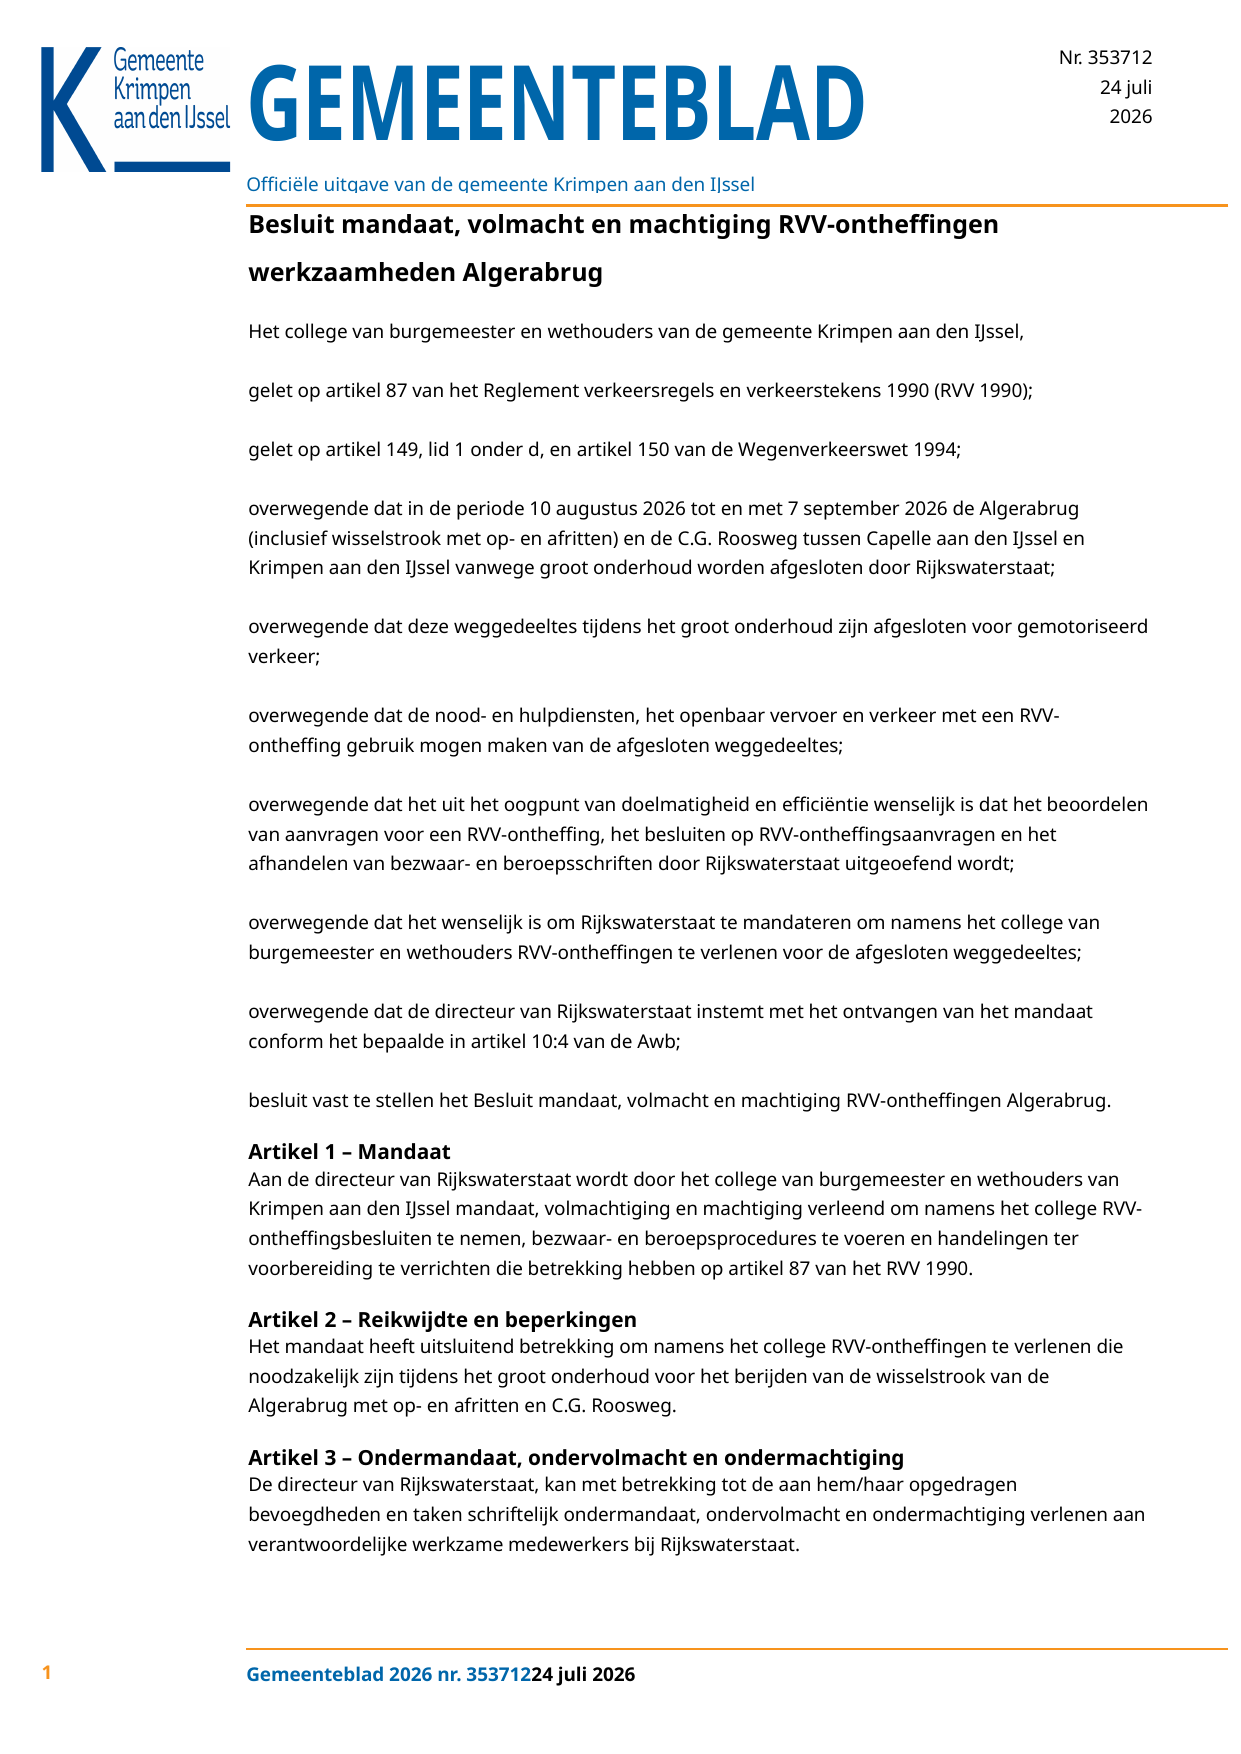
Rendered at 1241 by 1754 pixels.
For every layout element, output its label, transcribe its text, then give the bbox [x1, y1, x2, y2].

text Aan de directeur van Rijkswaterstaat wordt door het college van burgemeester en wethouders van Krimpen aan den IJssel mandaat, volmachtiging en machtiging verleend om namens het college RVV-ontheffingsbesluiten te nemen, bezwaar- en beroepsprocedures te voeren en handelingen ter voorbereiding te verrichten die betrekking hebben op artikel 87 van het RVV 1990. [248, 1166, 1152, 1280]
text overwegende dat deze weggedeeltes tijdens het groot onderhoud zijn afgesloten voor gemotoriseerd verkeer; [248, 614, 1152, 669]
text besluit vast te stellen het Besluit mandaat, volmacht en machtiging RVV-ontheffingen Algerabrug. [248, 1087, 1152, 1113]
text Artikel 1 – Mandaat [248, 1137, 1152, 1166]
text Artikel 2 – Reikwijdte en beperkingen [248, 1305, 1152, 1333]
text gelet op artikel 149, lid 1 onder d, en artikel 150 van de Wegenverkeerswet 1994; [248, 436, 1152, 462]
text De directeur van Rijkswaterstaat, kan met betrekking tot de aan hem/haar opgedragen bevoegdheden en taken schriftelijk ondermandaat, ondervolmacht en ondermachtiging verlenen aan verantwoordelijke werkzame medewerkers bij Rijkswaterstaat. [248, 1472, 1152, 1556]
text overwegende dat het wenselijk is om Rijkswaterstaat te mandateren om namens het college van burgemeester en wethouders RVV-ontheffingen te verlenen voor de afgesloten weggedeeltes; [248, 909, 1152, 965]
text Besluit mandaat, volmacht en machtiging RVV-ontheffingen werkzaamheden Algerabrug [248, 207, 1152, 288]
text Het mandaat heeft uitsluitend betrekking om namens het college RVV-ontheffingen te verlenen die noodzakelijk zijn tijdens het groot onderhoud voor het berijden van de wisselstrook van de Algerabrug met op- en afritten en C.G. Roosweg. [248, 1333, 1152, 1418]
picture [41, 47, 231, 172]
text overwegende dat de directeur van Rijkswaterstaat instemt met het ontvangen van het mandaat conform het bepaalde in artikel 10:4 van de Awb; [248, 998, 1152, 1054]
text overwegende dat in de periode 10 augustus 2026 tot en met 7 september 2026 de Algerabrug (inclusief wisselstrook met op- en afritten) en de C.G. Roosweg tussen Capelle aan den IJssel en Krimpen aan den IJssel vanwege groot onderhoud worden afgesloten door Rijkswaterstaat; [248, 495, 1152, 580]
text Artikel 3 – Ondermandaat, ondervolmacht en ondermachtiging [248, 1443, 1152, 1472]
text Het college van burgemeester en wethouders van de gemeente Krimpen aan den IJssel, [248, 318, 1152, 344]
text overwegende dat het uit het oogpunt van doelmatigheid en efficiëntie wenselijk is dat het beoordelen van aanvragen voor een RVV-ontheffing, het besluiten op RVV-ontheffingsaanvragen en het afhandelen van bezwaar- en beroepsschriften door Rijkswaterstaat uitgeoefend wordt; [248, 791, 1152, 876]
text gelet op artikel 87 van het Reglement verkeersregels en verkeerstekens 1990 (RVV 1990); [248, 377, 1152, 403]
text overwegende dat de nood- en hulpdiensten, het openbaar vervoer en verkeer met een RVV-ontheffing gebruik mogen maken van de afgesloten weggedeeltes; [248, 702, 1152, 758]
